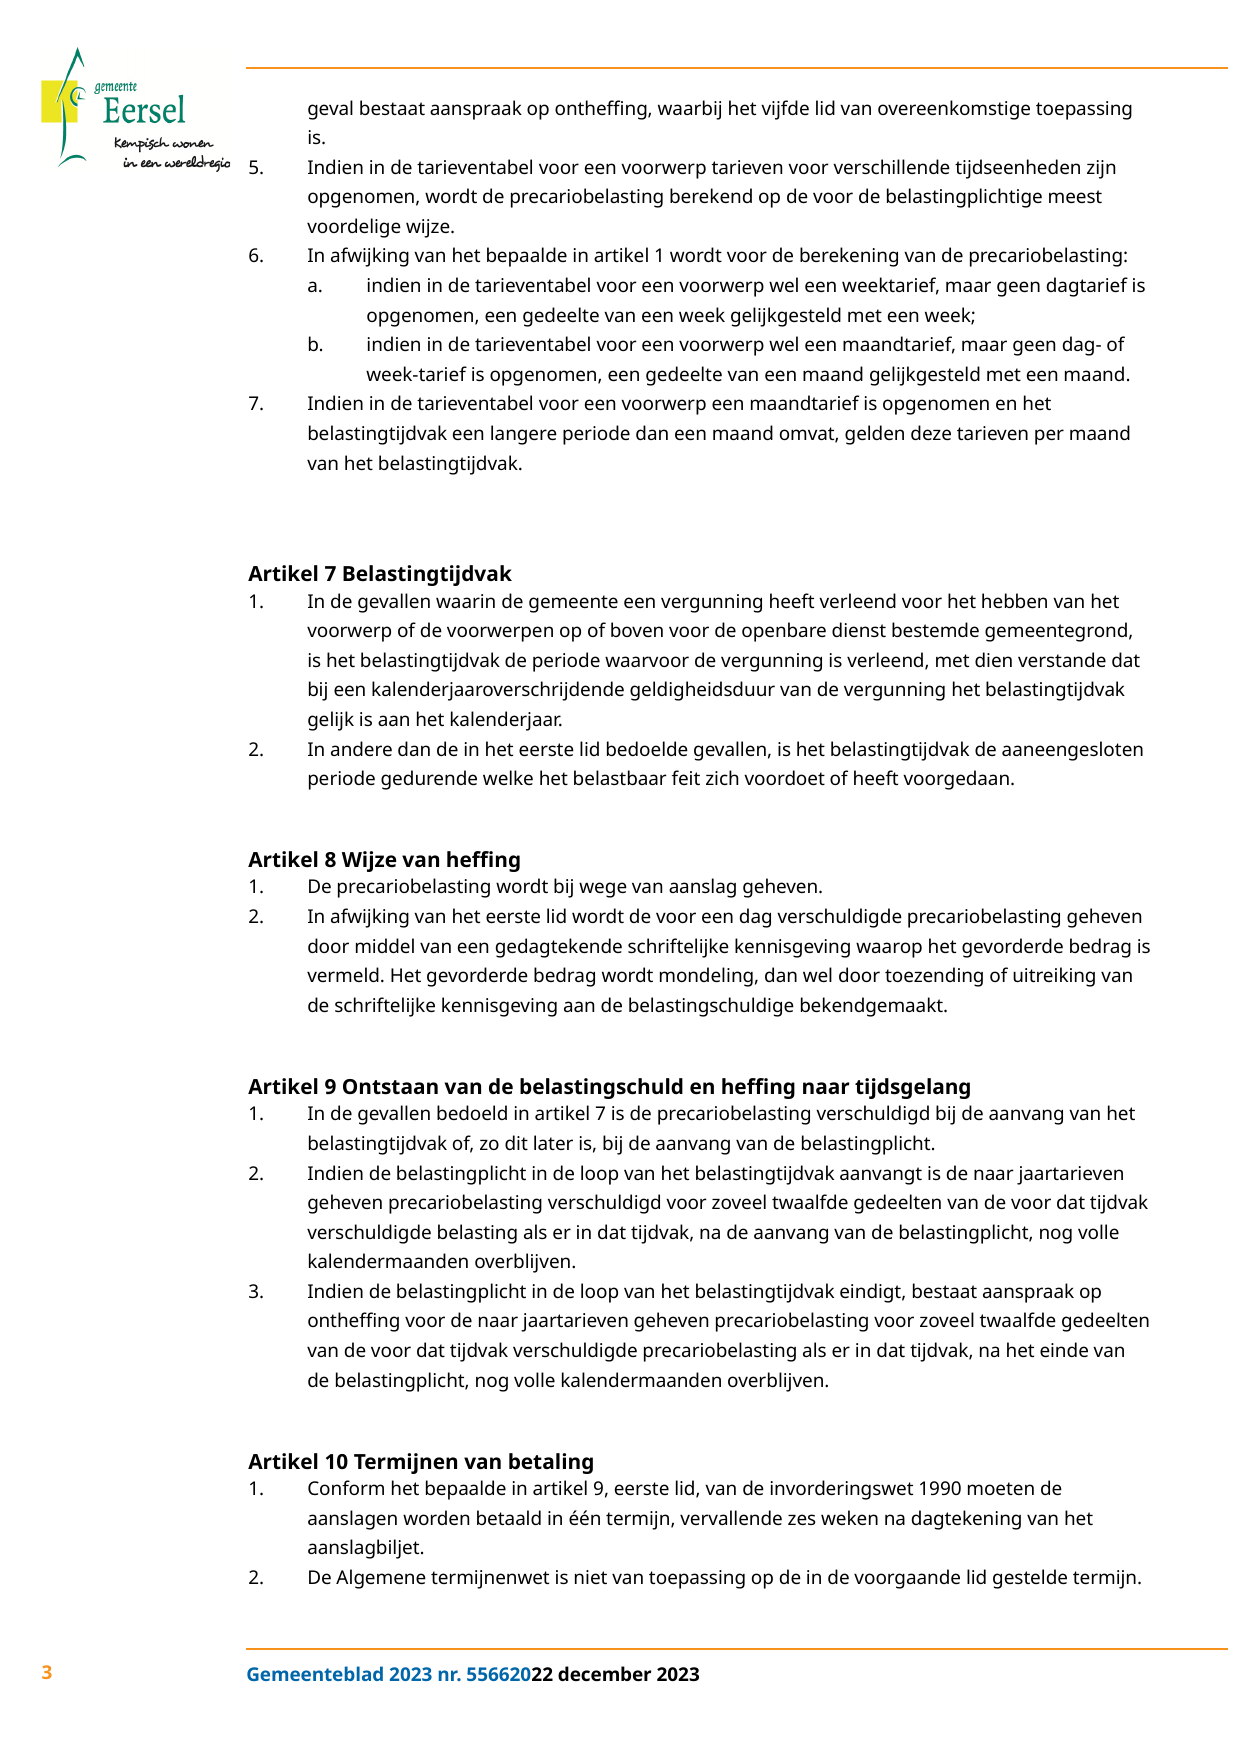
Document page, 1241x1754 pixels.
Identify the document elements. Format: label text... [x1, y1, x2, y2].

list De precariobelasting wordt bij wege van aanslag geheven. [248, 874, 1152, 899]
text Artikel 9 Ontstaan van de belastingschuld en heffing naar tijdsgelang [248, 1072, 1152, 1101]
list De Algemene termijnenwet is niet van toepassing op de in de voorgaande lid gestelde termijn. [248, 1564, 1152, 1590]
list geval bestaat aanspraak op ontheffing, waarbij het vijfde lid van overeenkomstige toepassing is. [248, 95, 1152, 150]
list In afwijking van het bepaalde in artikel 1 wordt voor de berekening van de precariobelasting: [248, 243, 1152, 268]
list Indien de belastingplicht in de loop van het belastingtijdvak eindigt, bestaat aanspraak op ontheffing voor de naar jaartarieven geheven precariobelasting voor zoveel twaalfde gedeelten van de voor dat tijdvak verschuldigde precariobelasting als er in dat tijdvak, na het einde van de belastingplicht, nog volle kalendermaanden overblijven. [248, 1278, 1152, 1392]
list Indien in de tarieventabel voor een voorwerp tarieven voor verschillende tijdseenheden zijn opgenomen, wordt de precariobelasting berekend op de voor de belastingplichtige meest voordelige wijze. [248, 154, 1152, 239]
picture [41, 47, 231, 172]
list indien in de tarieventabel voor een voorwerp wel een weektarief, maar geen dagtarief is opgenomen, een gedeelte van een week gelijkgesteld met een week; [307, 272, 1152, 328]
text Artikel 7 Belastingtijdvak [248, 559, 1152, 588]
text Artikel 10 Termijnen van betaling [248, 1447, 1152, 1475]
list In andere dan de in het eerste lid bedoelde gevallen, is het belastingtijdvak de aaneengesloten periode gedurende welke het belastbaar feit zich voordoet of heeft voorgedaan. [248, 736, 1152, 791]
list Indien in de tarieventabel voor een voorwerp een maandtarief is opgenomen en het belastingtijdvak een langere periode dan een maand omvat, gelden deze tarieven per maand van het belastingtijdvak. [248, 391, 1152, 476]
text Artikel 8 Wijze van heffing [248, 845, 1152, 874]
list Indien de belastingplicht in de loop van het belastingtijdvak aanvangt is de naar jaartarieven geheven precariobelasting verschuldigd voor zoveel twaalfde gedeelten van de voor dat tijdvak verschuldigde belasting als er in dat tijdvak, na de aanvang van de belastingplicht, nog volle kalendermaanden overblijven. [248, 1160, 1152, 1274]
list Conform het bepaalde in artikel 9, eerste lid, van de invorderingswet 1990 moeten de aanslagen worden betaald in één termijn, vervallende zes weken na dagtekening van het aanslagbiljet. [248, 1475, 1152, 1560]
list In afwijking van het eerste lid wordt de voor een dag verschuldigde precariobelasting geheven door middel van een gedagtekende schriftelijke kennisgeving waarop het gevorderde bedrag is vermeld. Het gevorderde bedrag wordt mondeling, dan wel door toezending of uitreiking van de schriftelijke kennisgeving aan de belastingschuldige bekendgemaakt. [248, 903, 1152, 1018]
list indien in de tarieventabel voor een voorwerp wel een maandtarief, maar geen dag- of week-tarief is opgenomen, een gedeelte van een maand gelijkgesteld met een maand. [307, 331, 1152, 387]
list In de gevallen waarin de gemeente een vergunning heeft verleend voor het hebben van het voorwerp of de voorwerpen op of boven voor de openbare dienst bestemde gemeentegrond, is het belastingtijdvak de periode waarvoor de vergunning is verleend, met dien verstande dat bij een kalenderjaaroverschrijdende geldigheidsduur van de vergunning het belastingtijdvak gelijk is aan het kalenderjaar. [248, 588, 1152, 732]
list In de gevallen bedoeld in artikel 7 is de precariobelasting verschuldigd bij de aanvang van het belastingtijdvak of, zo dit later is, bij de aanvang van de belastingplicht. [248, 1101, 1152, 1156]
